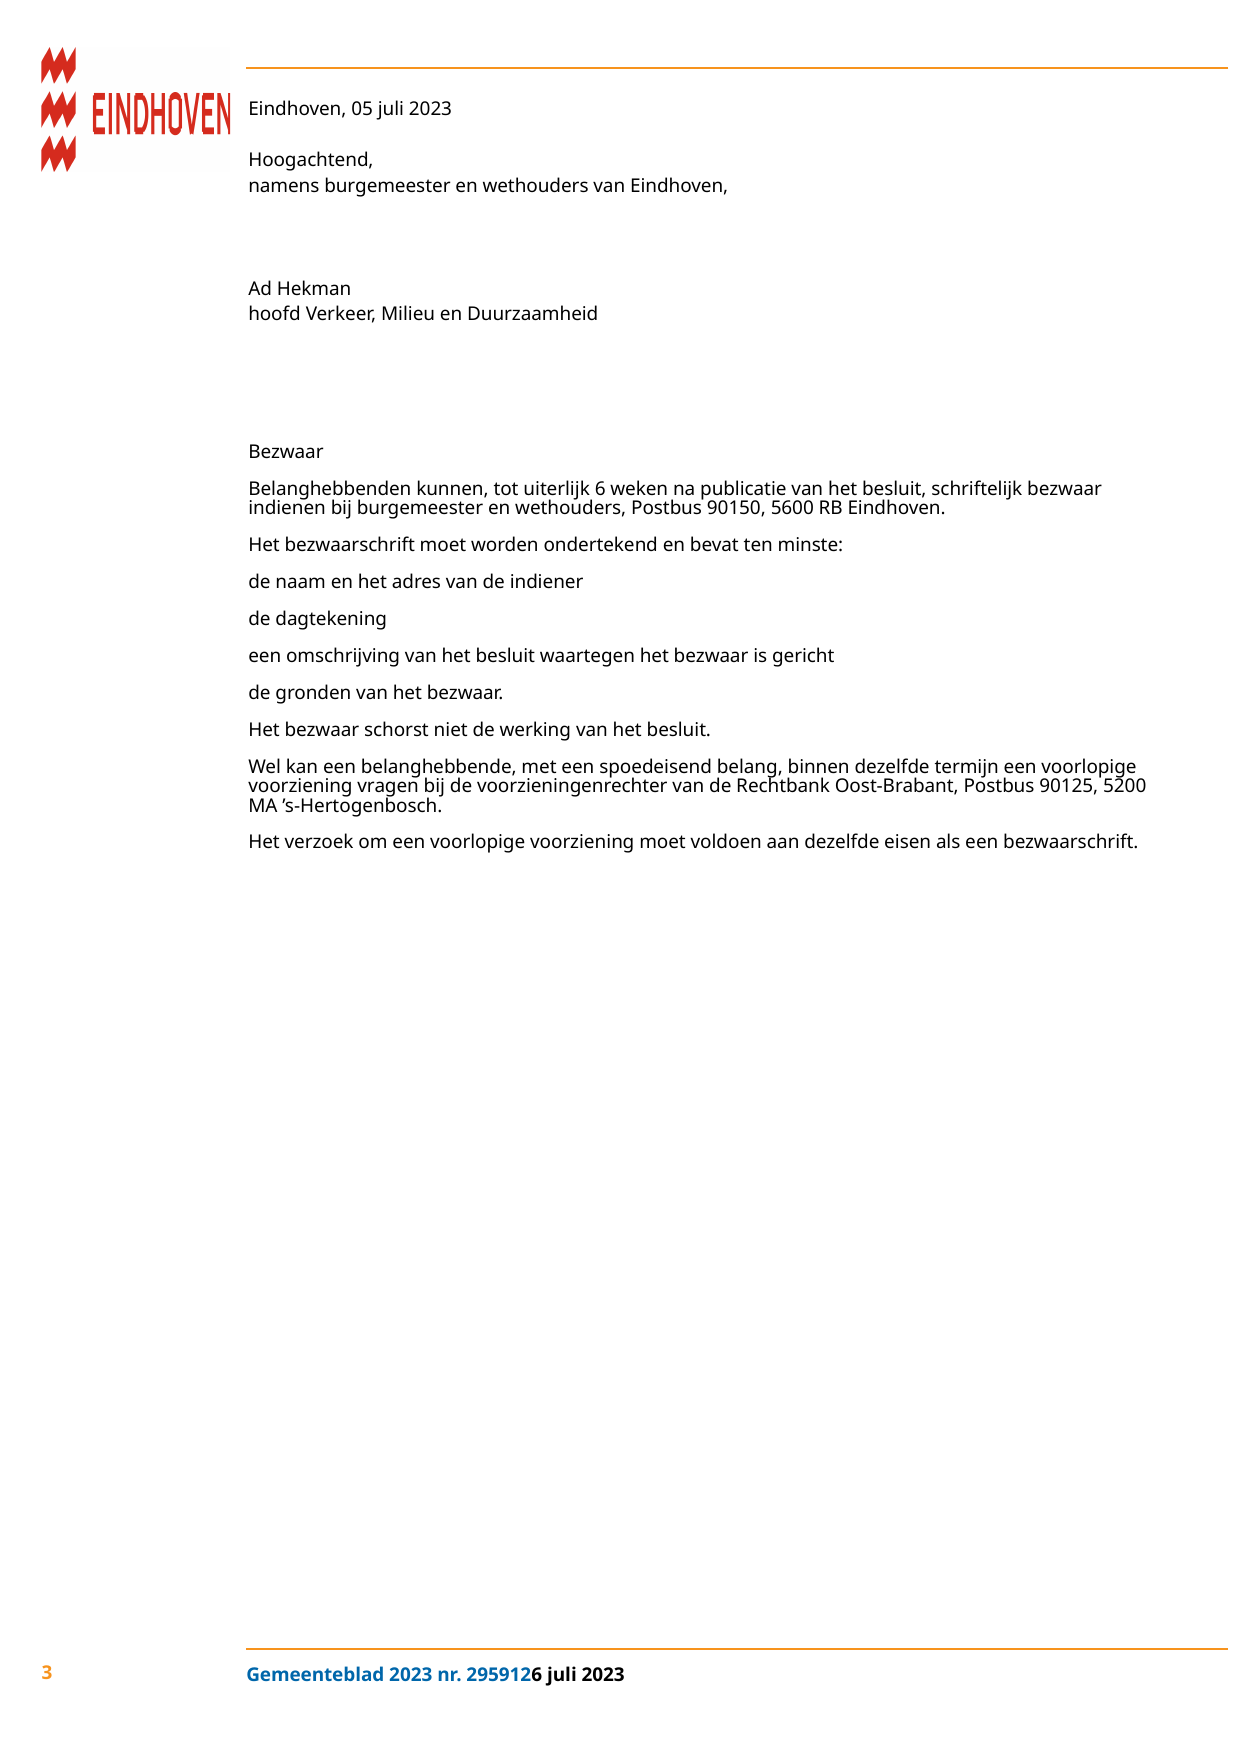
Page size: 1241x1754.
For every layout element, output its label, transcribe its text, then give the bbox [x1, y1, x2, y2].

text Hoogachtend, [248, 146, 1152, 172]
text Het bezwaarschrift moet worden ondertekend en bevat ten minste: [248, 536, 1152, 555]
text de dagtekening [248, 610, 1152, 629]
text Belanghebbenden kunnen, tot uiterlijk 6 weken na publicatie van het besluit, schriftelijk bezwaar indienen bij burgemeester en wethouders, Postbus 90150, 5600 RB Eindhoven. [248, 480, 1152, 518]
text een omschrijving van het besluit waartegen het bezwaar is gericht [248, 647, 1152, 666]
text hoofd Verkeer, Milieu en Duurzaamheid [248, 301, 1152, 326]
picture [41, 47, 231, 172]
text Ad Hekman [248, 275, 1152, 301]
text Wel kan een belanghebbende, met een spoedeisend belang, binnen dezelfde termijn een voorlopige voorziening vragen bij de voorzieningenrechter van de Rechtbank Oost-Brabant, Postbus 90125, 5200 MA ’s-Hertogenbosch. [248, 758, 1152, 816]
text Het verzoek om een voorlopige voorziening moet voldoen aan dezelfde eisen als een bezwaarschrift. [248, 833, 1152, 853]
text de naam en het adres van de indiener [248, 573, 1152, 592]
text Eindhoven, 05 juli 2023 [248, 95, 1152, 121]
text Het bezwaar schorst niet de werking van het besluit. [248, 721, 1152, 740]
text Bezwaar [248, 443, 1152, 462]
text namens burgemeester en wethouders van Eindhoven, [248, 172, 1152, 198]
text de gronden van het bezwaar. [248, 684, 1152, 703]
